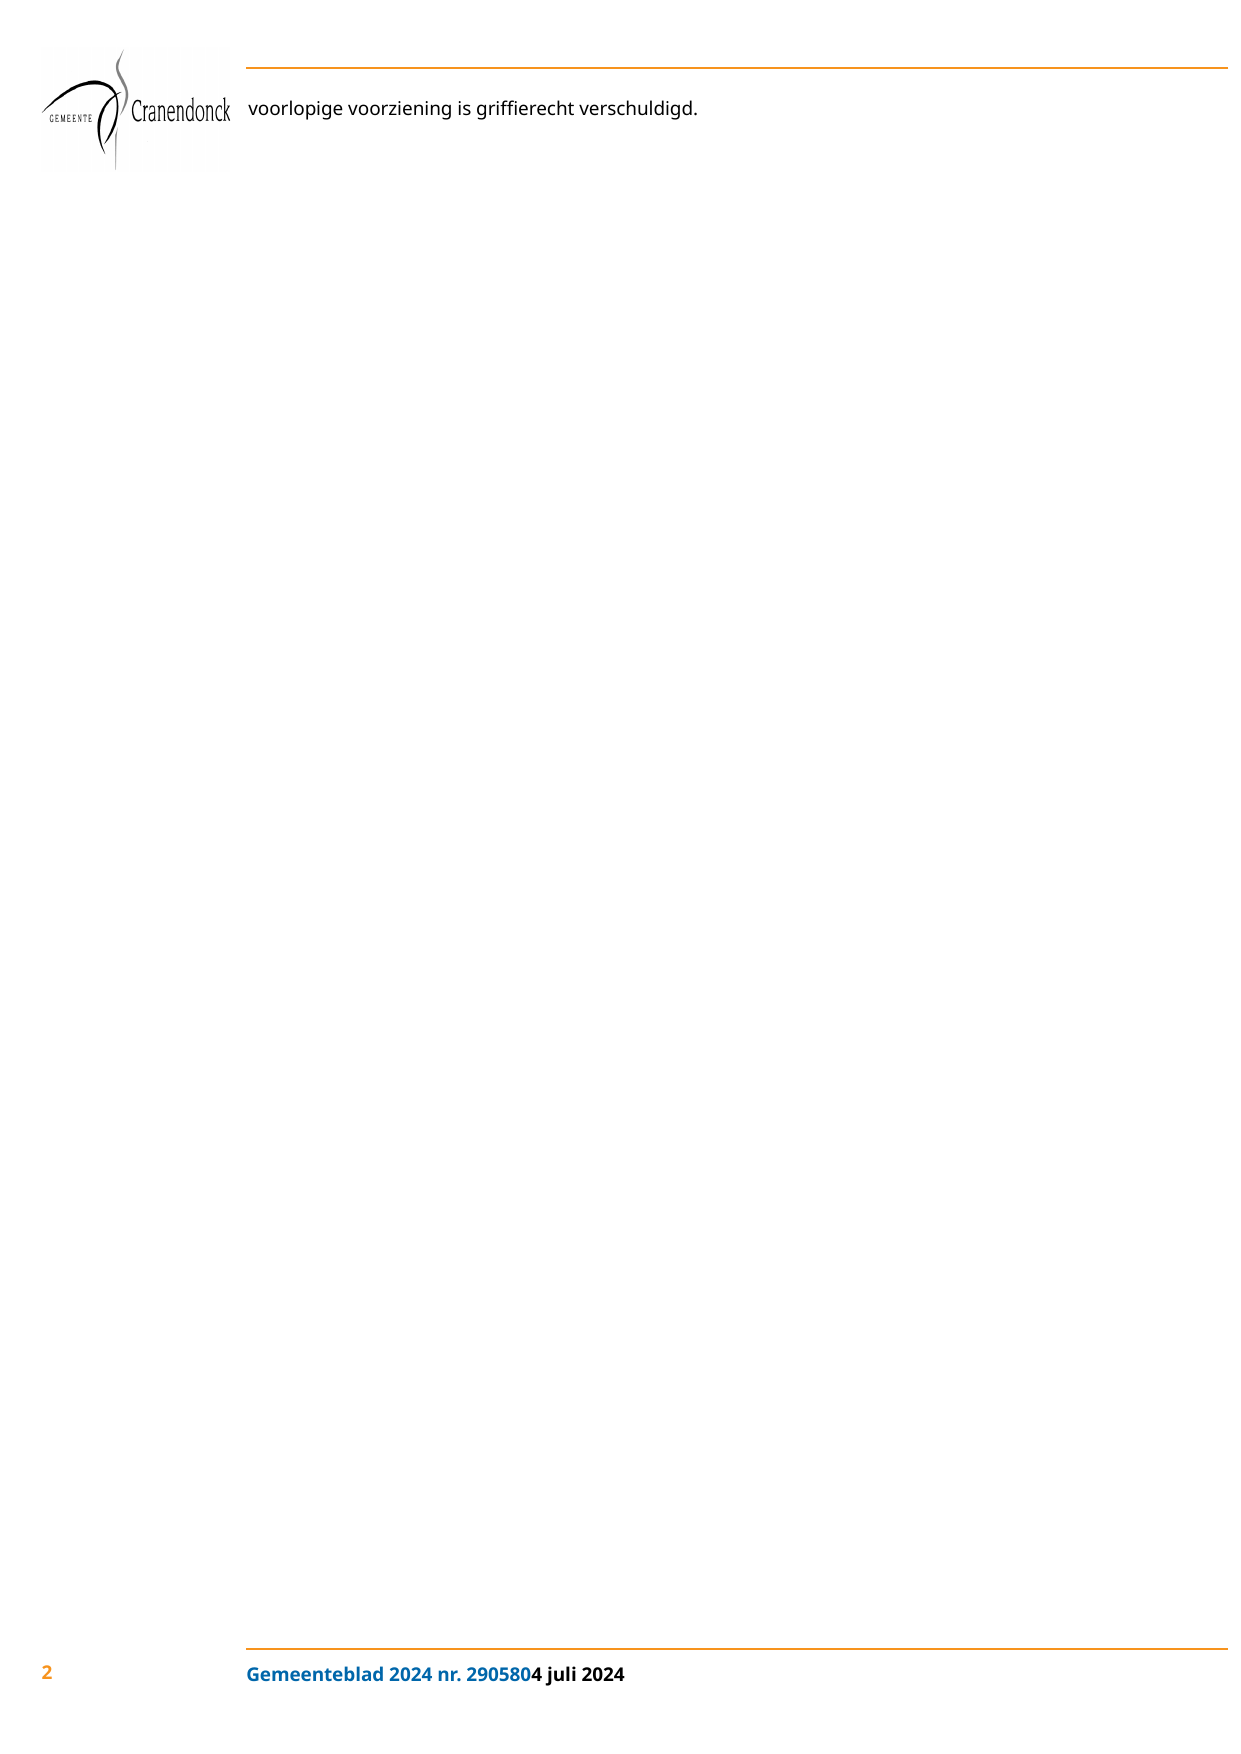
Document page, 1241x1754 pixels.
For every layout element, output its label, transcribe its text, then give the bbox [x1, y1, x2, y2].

picture [41, 47, 231, 172]
text voorlopige voorziening is griffierecht verschuldigd. [248, 95, 1152, 121]
